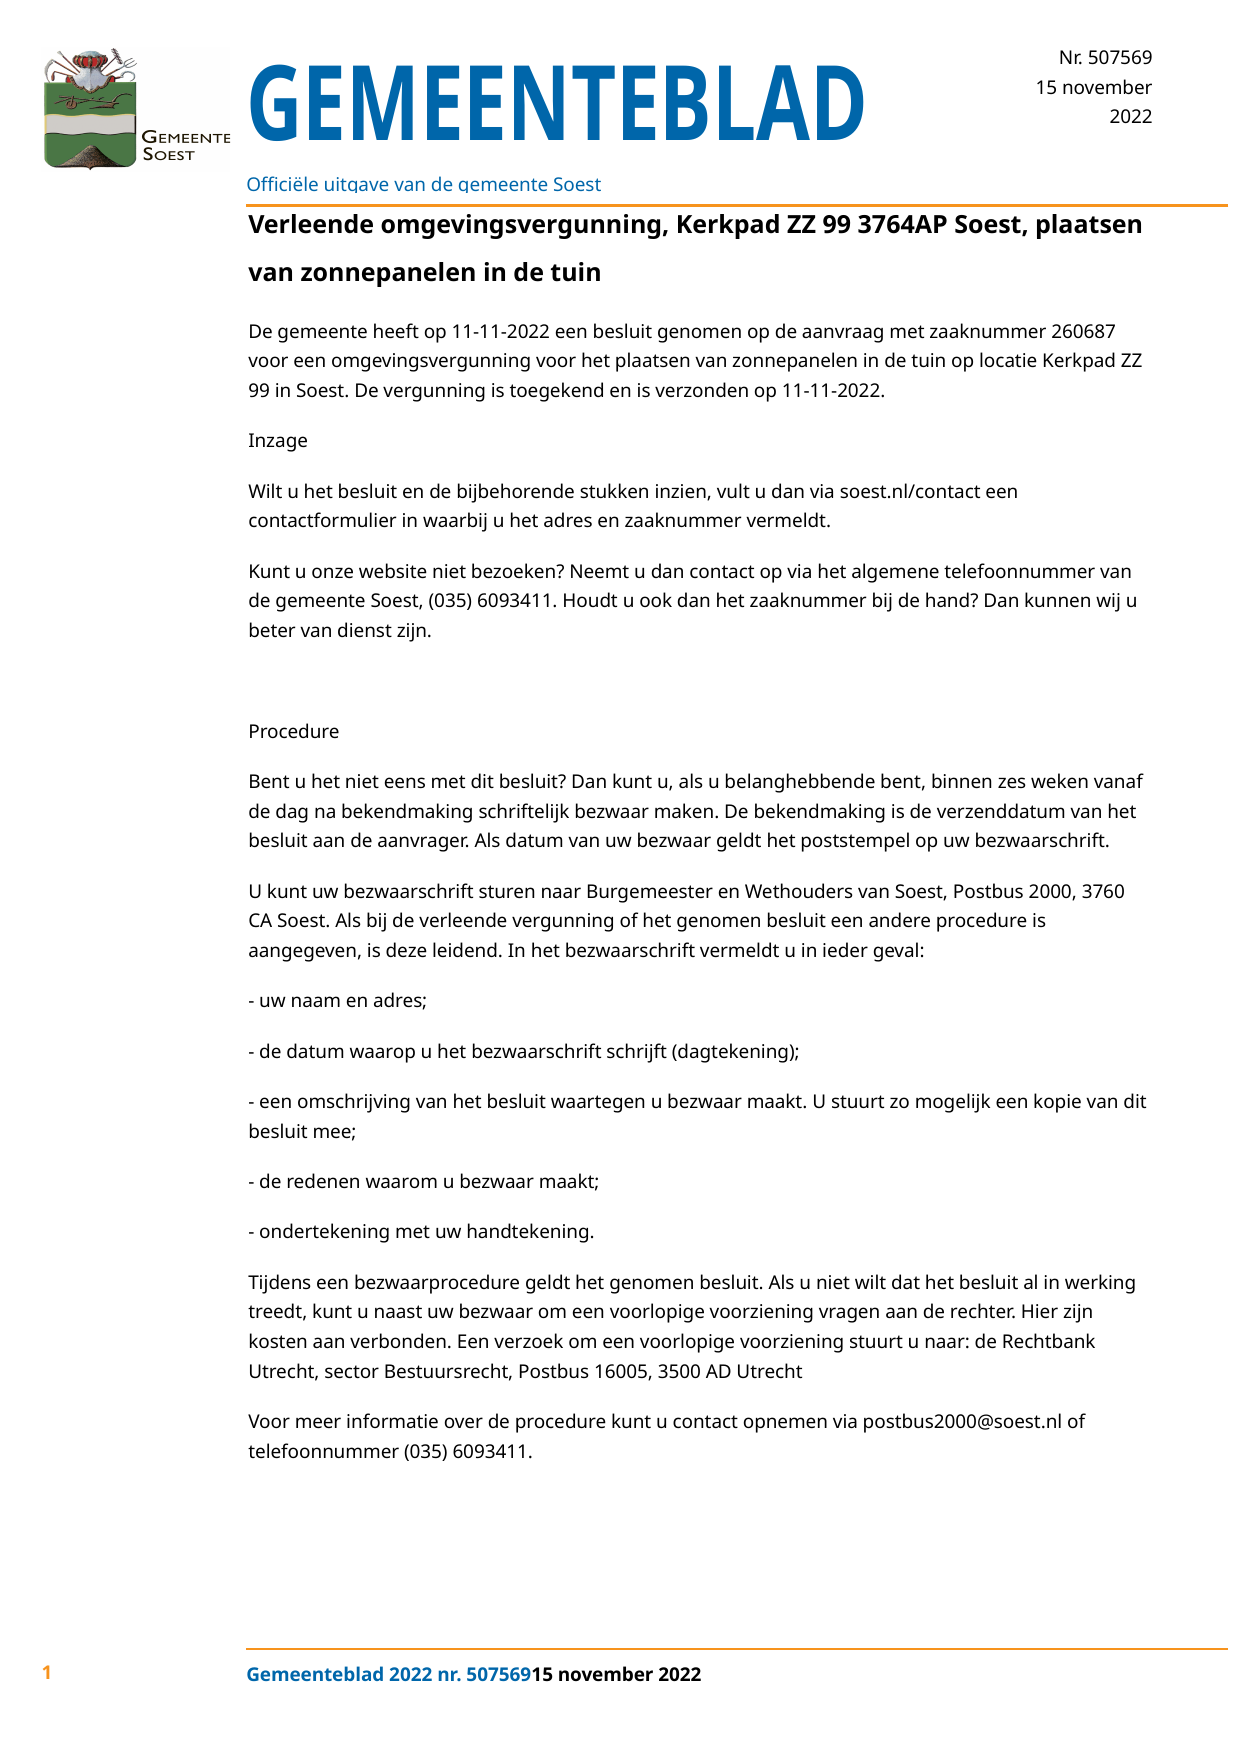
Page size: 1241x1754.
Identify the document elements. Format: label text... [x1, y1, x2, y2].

text U kunt uw bezwaarschrift sturen naar Burgemeester en Wethouders van Soest, Postbus 2000, 3760 CA Soest. Als bij de verleende vergunning of het genomen besluit een andere procedure is aangegeven, is deze leidend. In het bezwaarschrift vermeldt u in ieder geval: [248, 878, 1152, 963]
text - een omschrijving van het besluit waartegen u bezwaar maakt. U stuurt zo mogelijk een kopie van dit besluit mee; [248, 1088, 1152, 1144]
text - de datum waarop u het bezwaarschrift schrijft (dagtekening); [248, 1038, 1152, 1064]
text - ondertekening met uw handtekening. [248, 1219, 1152, 1244]
text Procedure [248, 718, 1152, 744]
text Tijdens een bezwaarprocedure geldt het genomen besluit. Als u niet wilt dat het besluit al in werking treedt, kunt u naast uw bezwaar om een voorlopige voorziening vragen aan de rechter. Hier zijn kosten aan verbonden. Een verzoek om een voorlopige voorziening stuurt u naar: de Rechtbank Utrecht, sector Bestuursrecht, Postbus 16005, 3500 AD Utrecht [248, 1269, 1152, 1384]
text - de redenen waarom u bezwaar maakt; [248, 1168, 1152, 1194]
text Kunt u onze website niet bezoeken? Neemt u dan contact op via het algemene telefoonnummer van de gemeente Soest, (035) 6093411. Houdt u ook dan het zaaknummer bij de hand? Dan kunnen wij u beter van dienst zijn. [248, 558, 1152, 643]
text Inzage [248, 427, 1152, 453]
picture [41, 47, 231, 172]
text De gemeente heeft op 11-11-2022 een besluit genomen op de aanvraag met zaaknummer 260687 voor een omgevingsvergunning voor het plaatsen van zonnepanelen in de tuin op locatie Kerkpad ZZ 99 in Soest. De vergunning is toegekend en is verzonden op 11-11-2022. [248, 318, 1152, 403]
text Wilt u het besluit en de bijbehorende stukken inzien, vult u dan via soest.nl/contact een contactformulier in waarbij u het adres en zaaknummer vermeldt. [248, 478, 1152, 533]
text Bent u het niet eens met dit besluit? Dan kunt u, als u belanghebbende bent, binnen zes weken vanaf de dag na bekendmaking schriftelijk bezwaar maken. De bekendmaking is de verzenddatum van het besluit aan de aanvrager. Als datum van uw bezwaar geldt het poststempel op uw bezwaarschrift. [248, 768, 1152, 853]
text - uw naam en adres; [248, 987, 1152, 1013]
text Voor meer informatie over de procedure kunt u contact opnemen via postbus2000@soest.nl of telefoonnummer (035) 6093411. [248, 1408, 1152, 1464]
text Verleende omgevingsvergunning, Kerkpad ZZ 99 3764AP Soest, plaatsen van zonnepanelen in de tuin [248, 207, 1152, 288]
